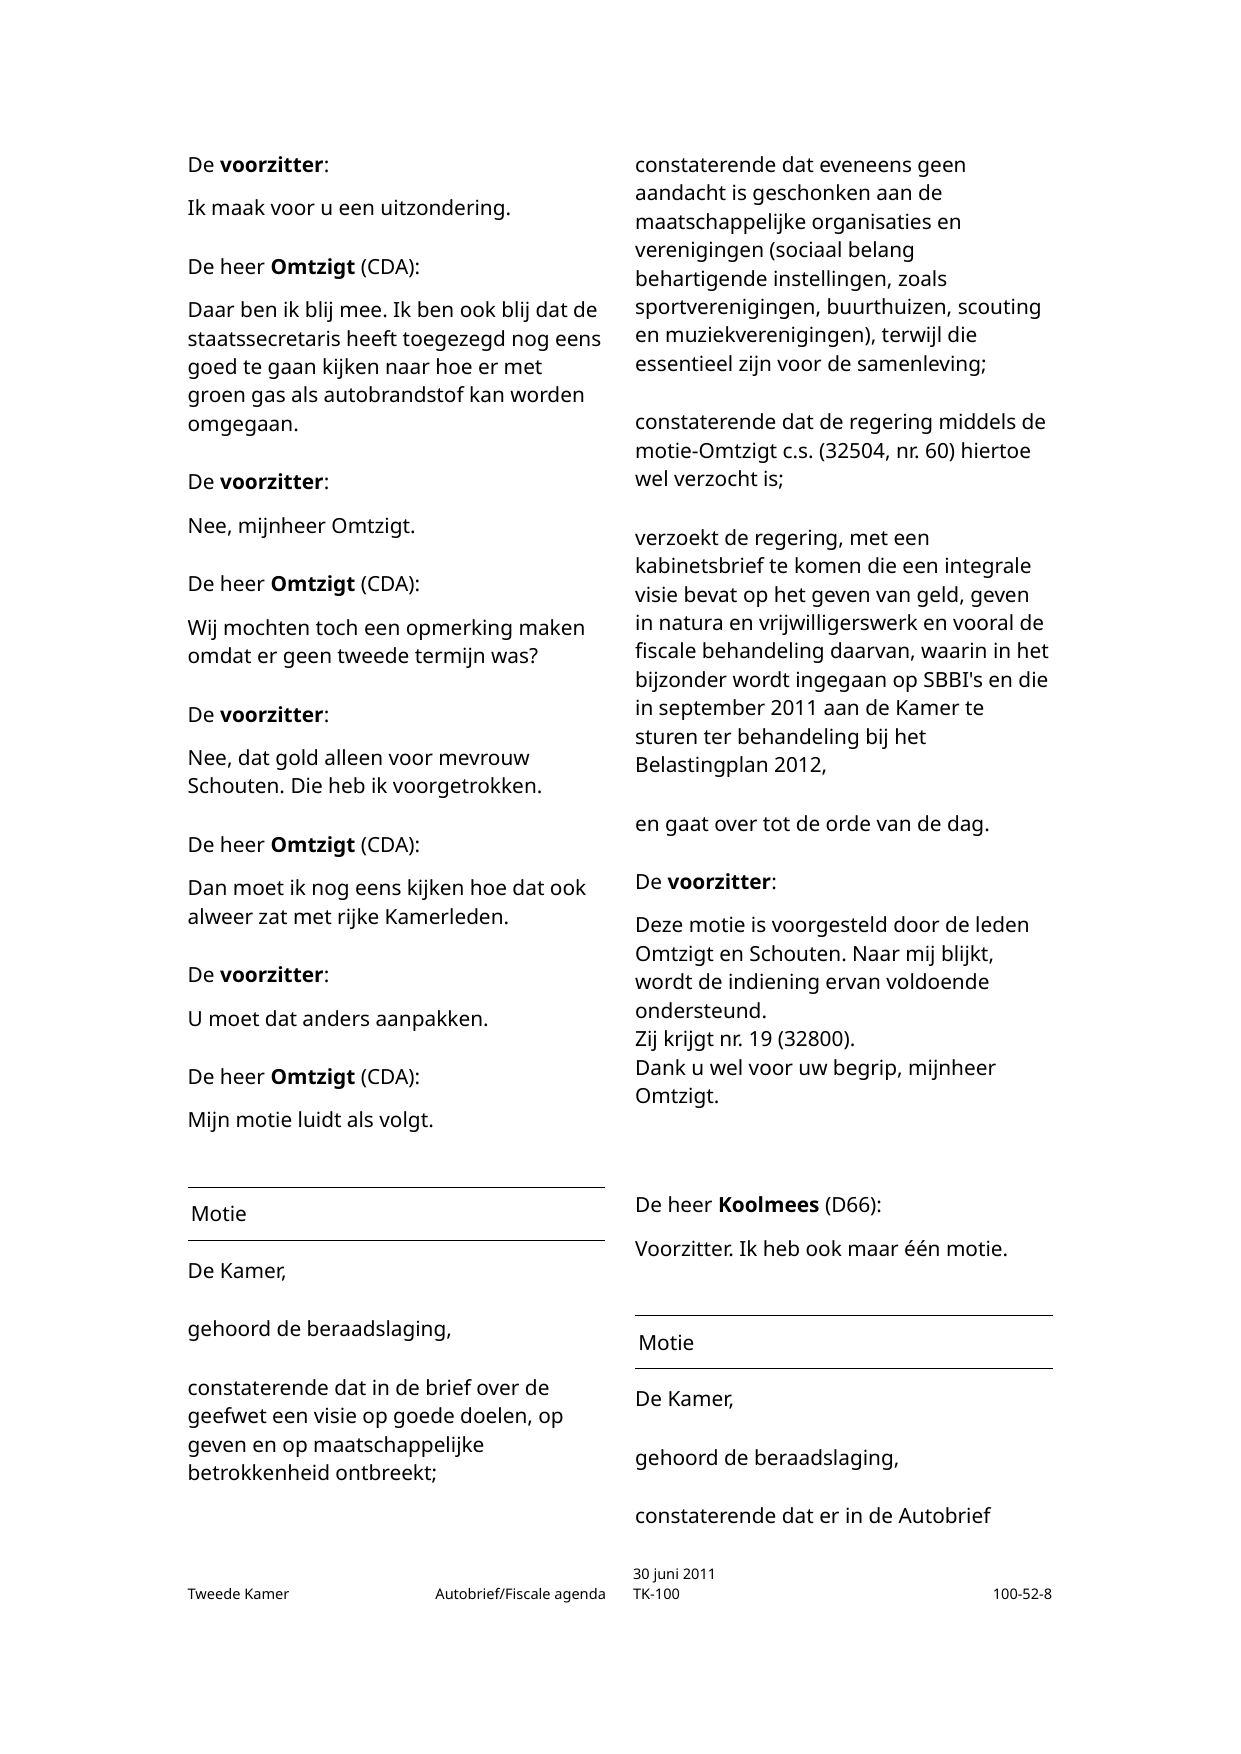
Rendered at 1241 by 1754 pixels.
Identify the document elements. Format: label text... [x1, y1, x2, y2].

text gehoord de beraadslaging, [187, 1314, 605, 1343]
text Zij krijgt nr. 19 (32800). [635, 1024, 1053, 1053]
text Deze motie is voorgesteld door de leden Omtzigt en Schouten. Naar mij blijkt, wordt de indiening ervan voldoende ondersteund. [635, 911, 1053, 1024]
text Voorzitter. Ik heb ook maar één motie. [635, 1234, 1053, 1262]
text De heer Omtzigt (CDA): [187, 569, 605, 598]
text Dank u wel voor uw begrip, mijnheer Omtzigt. [635, 1053, 1053, 1110]
text verzoekt de regering, met een kabinetsbrief te komen die een integrale visie bevat op het geven van geld, geven in natura en vrijwilligerswerk en vooral de fiscale behandeling daarvan, waarin in het bijzonder wordt ingegaan op SBBI's en die in september 2011 aan de Kamer te sturen ter behandeling bij het Belastingplan 2012, [635, 523, 1053, 779]
text gehoord de beraadslaging, [635, 1443, 1053, 1471]
text De voorzitter: [187, 960, 605, 989]
text  [635, 1140, 1053, 1168]
text constaterende dat de regering middels de motie-Omtzigt c.s. (32504, nr. 60) hiertoe wel verzocht is; [635, 407, 1053, 493]
text De heer Omtzigt (CDA): [187, 1062, 605, 1091]
text De Kamer, [635, 1384, 1053, 1413]
text U moet dat anders aanpakken. [187, 1004, 605, 1032]
text constaterende dat in de brief over de geefwet een visie op goede doelen, op geven en op maatschappelijke betrokkenheid ontbreekt; [187, 1373, 605, 1487]
text De Kamer, [187, 1256, 605, 1284]
text Nee, dat gold alleen voor mevrouw Schouten. Die heb ik voorgetrokken. [187, 743, 605, 800]
subtitle Motie [635, 1316, 1053, 1368]
text Mijn motie luidt als volgt. [187, 1106, 605, 1134]
text De heer Omtzigt (CDA): [187, 252, 605, 280]
text De voorzitter: [635, 867, 1053, 896]
text De voorzitter: [187, 150, 605, 178]
text Dan moet ik nog eens kijken hoe dat ook alweer zat met rijke Kamerleden. [187, 873, 605, 930]
text De heer Omtzigt (CDA): [187, 830, 605, 858]
text Wij mochten toch een opmerking maken omdat er geen tweede termijn was? [187, 613, 605, 670]
text Nee, mijnheer Omtzigt. [187, 511, 605, 539]
text De voorzitter: [187, 467, 605, 496]
subtitle Motie [187, 1188, 605, 1241]
text De heer Koolmees (D66): [635, 1191, 1053, 1219]
text constaterende dat eveneens geen aandacht is geschonken aan de maatschappelijke organisaties en verenigingen (sociaal belang behartigende instellingen, zoals sportverenigingen, buurthuizen, scouting en muziekverenigingen), terwijl die essentieel zijn voor de samenleving; [635, 150, 1053, 377]
text en gaat over tot de orde van de dag. [635, 809, 1053, 837]
text De voorzitter: [187, 700, 605, 728]
text Daar ben ik blij mee. Ik ben ook blij dat de staatssecretaris heeft toegezegd nog eens goed te gaan kijken naar hoe er met groen gas als autobrandstof kan worden omgegaan. [187, 295, 605, 437]
text Ik maak voor u een uitzondering. [187, 193, 605, 222]
text constaterende dat er in de Autobrief [635, 1501, 1053, 1530]
